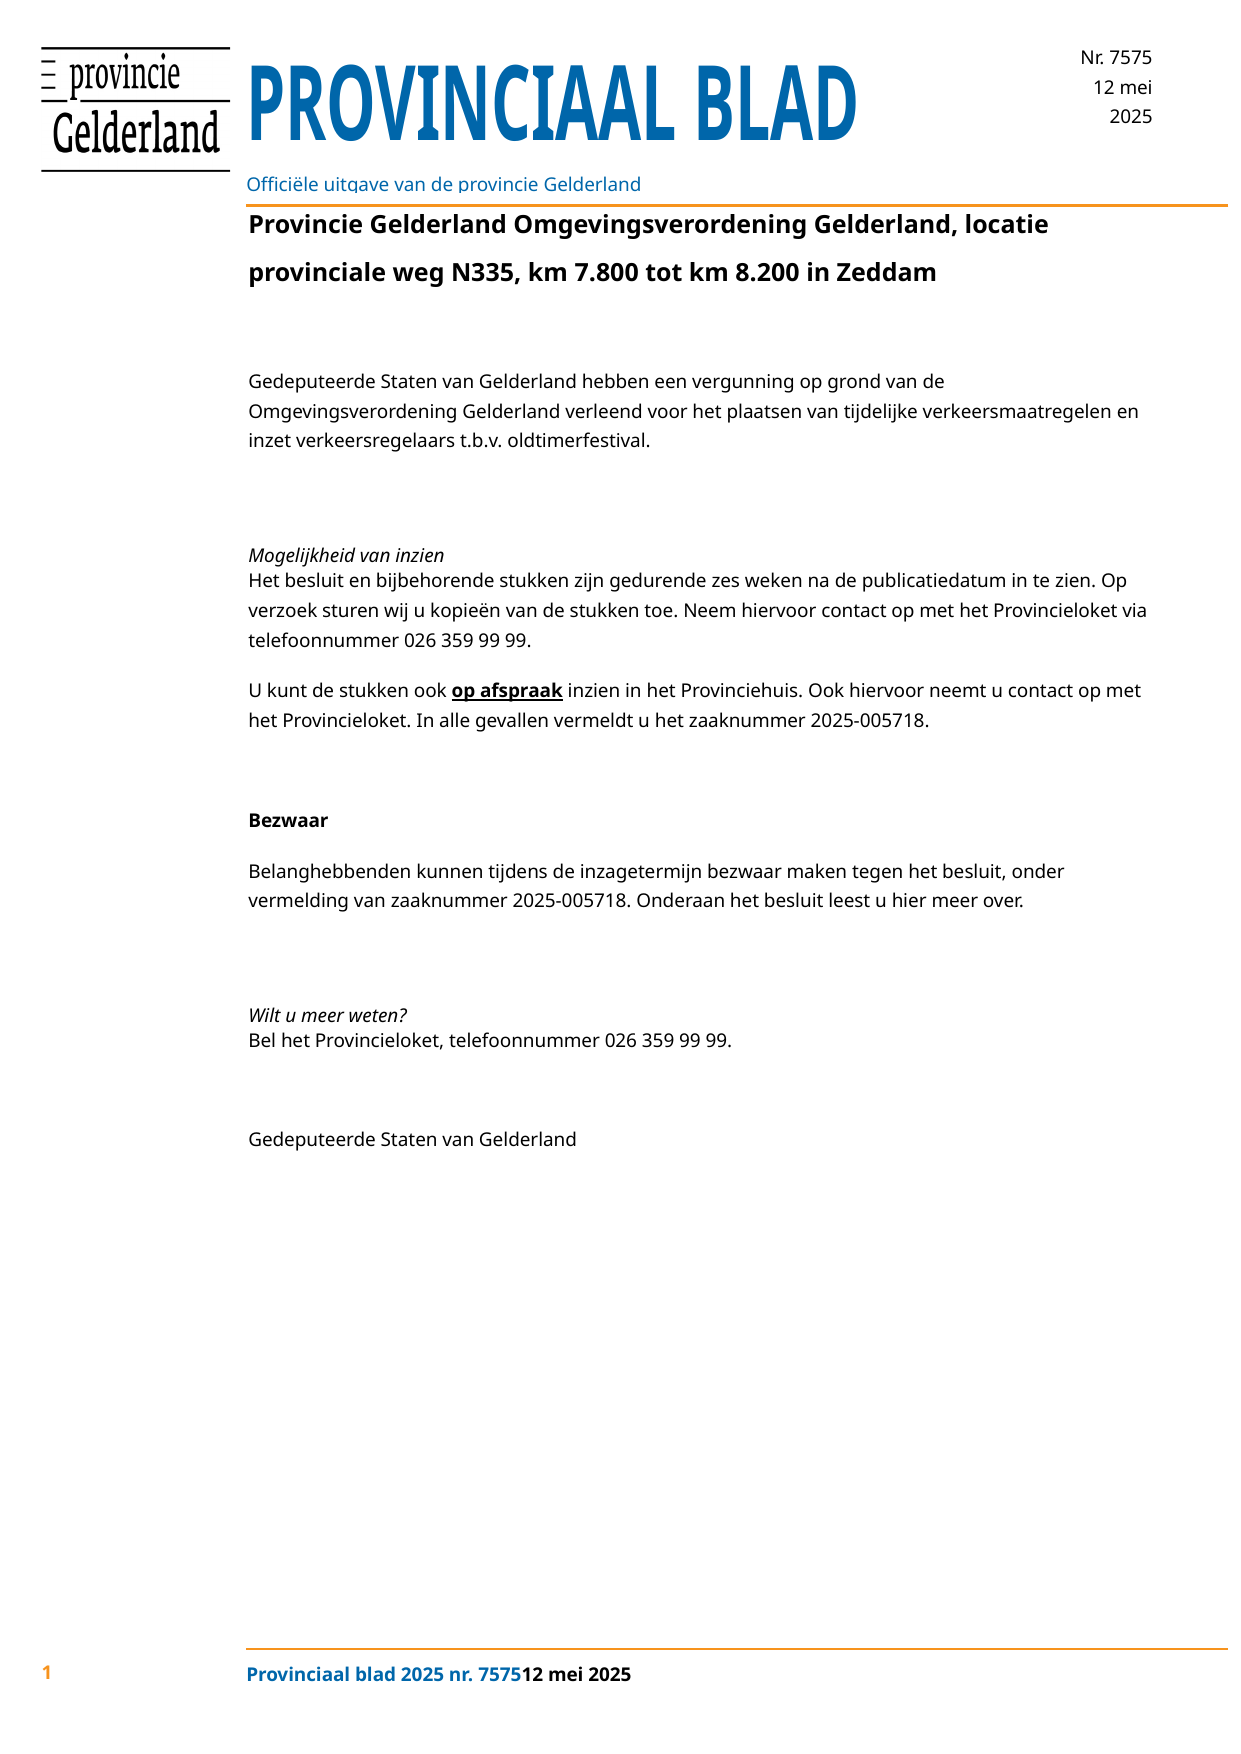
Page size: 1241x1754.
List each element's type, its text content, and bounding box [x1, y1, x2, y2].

text Mogelijkheid van inzien [248, 542, 1152, 568]
text Het besluit en bijbehorende stukken zijn gedurende zes weken na de publicatiedatum in te zien. Op verzoek sturen wij u kopieën van de stukken toe. Neem hiervoor contact op met het Provincieloket via telefoonnummer 026 359 99 99. [248, 568, 1152, 652]
text Bel het Provincieloket, telefoonnummer 026 359 99 99. [248, 1028, 1152, 1053]
text Bezwaar [248, 808, 1152, 833]
text U kunt de stukken ook op afspraak inzien in het Provinciehuis. Ook hiervoor neemt u contact op met het Provincieloket. In alle gevallen vermeldt u het zaaknummer 2025-005718. [248, 677, 1152, 732]
text Belanghebbenden kunnen tijdens de inzagetermijn bezwaar maken tegen het besluit, onder vermelding van zaaknummer 2025-005718. Onderaan het besluit leest u hier meer over. [248, 858, 1152, 913]
text Gedeputeerde Staten van Gelderland [248, 1126, 1152, 1152]
text Provincie Gelderland Omgevingsverordening Gelderland, locatie provinciale weg N335, km 7.800 tot km 8.200 in Zeddam [248, 207, 1152, 288]
text Gedeputeerde Staten van Gelderland hebben een vergunning op grond van de Omgevingsverordening Gelderland verleend voor het plaatsen van tijdelijke verkeersmaatregelen en inzet verkeersregelaars t.b.v. oldtimerfestival. [248, 368, 1152, 453]
picture [41, 47, 231, 172]
text Wilt u meer weten? [248, 1002, 1152, 1028]
